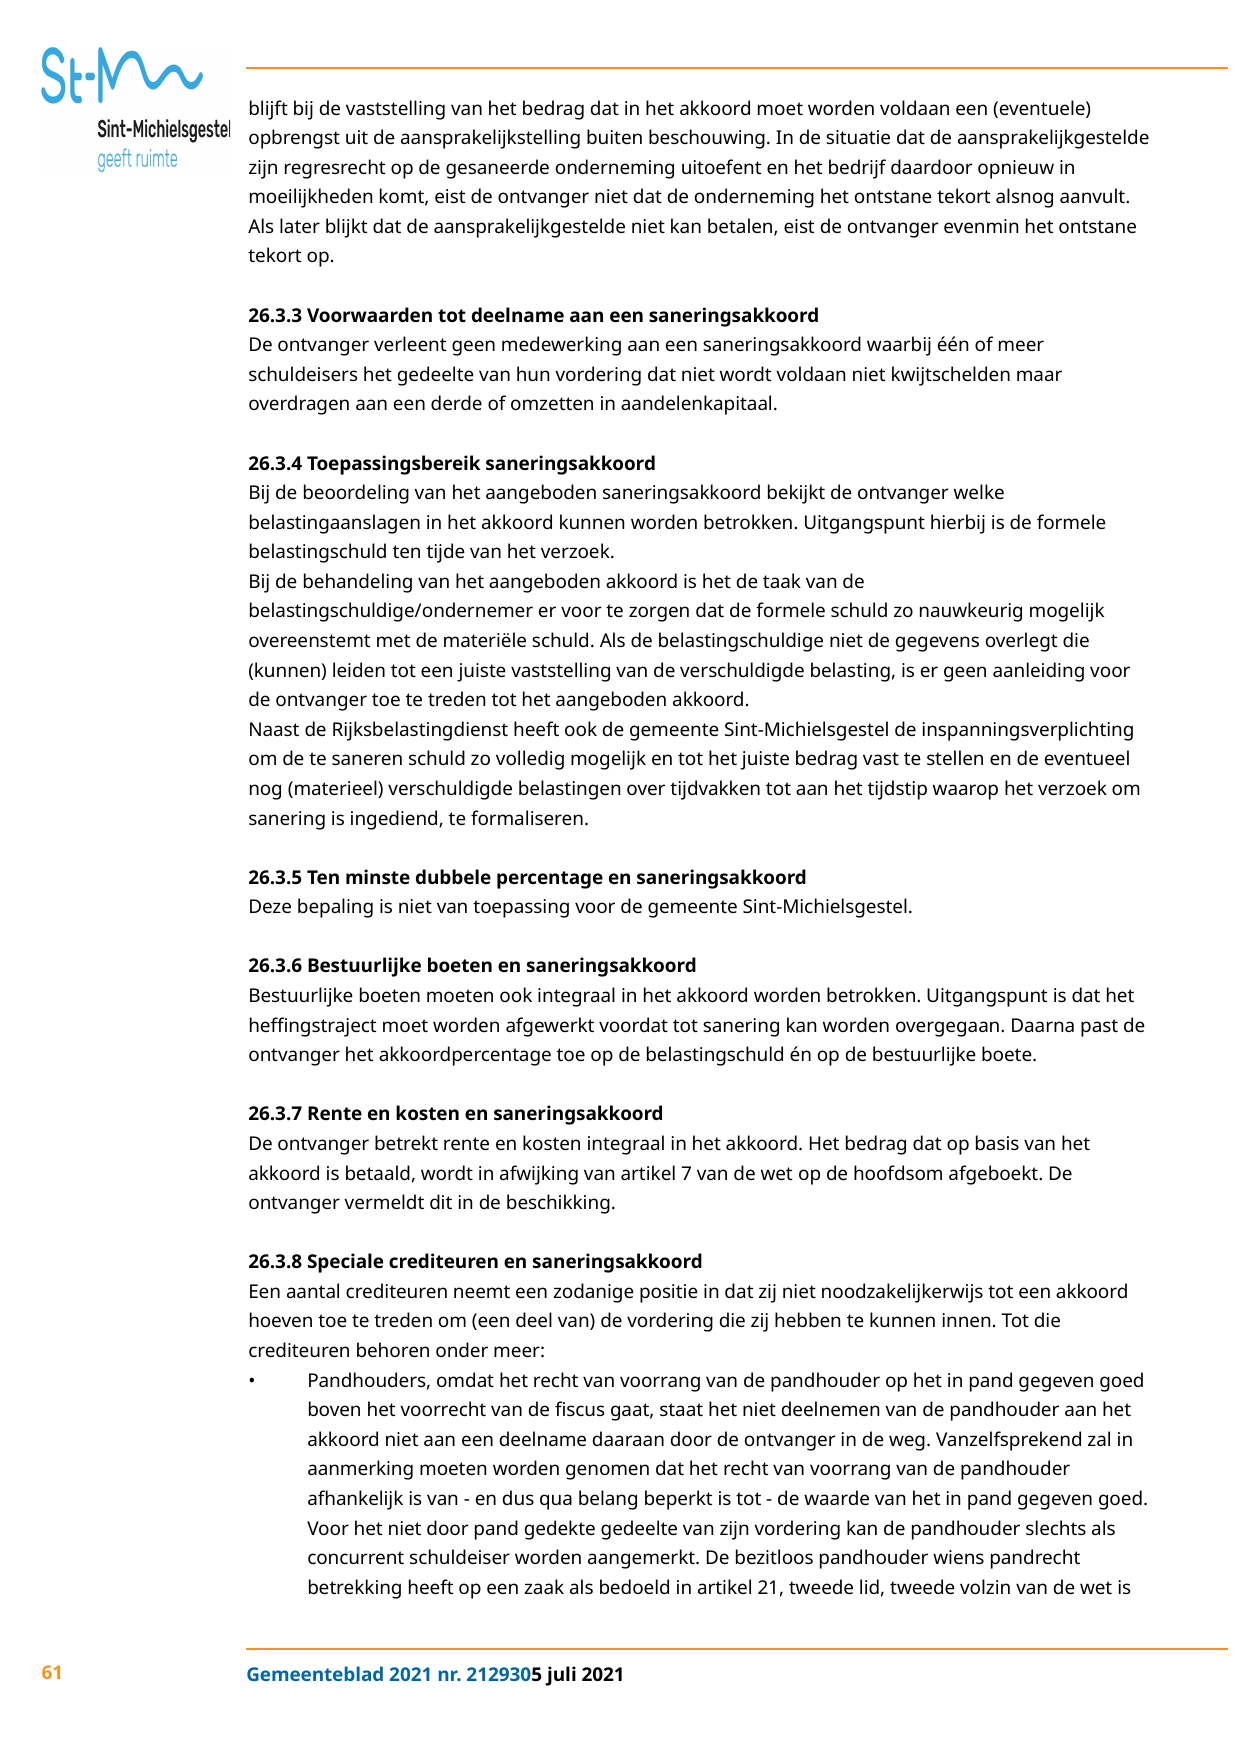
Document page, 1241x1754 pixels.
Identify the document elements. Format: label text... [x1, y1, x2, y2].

text 26.3.5 Ten minste dubbele percentage en saneringsakkoord [248, 864, 1152, 890]
text Bij de behandeling van het aangeboden akkoord is het de taak van de belastingschuldige/ondernemer er voor te zorgen dat de formele schuld zo nauwkeurig mogelijk overeenstemt met de materiële schuld. Als de belastingschuldige niet de gegevens overlegt die (kunnen) leiden tot een juiste vaststelling van de verschuldigde belasting, is er geen aanleiding voor de ontvanger toe te treden tot het aangeboden akkoord. [248, 568, 1152, 712]
text Een aantal crediteuren neemt een zodanige positie in dat zij niet noodzakelijkerwijs tot een akkoord hoeven toe te treden om (een deel van) de vordering die zij hebben te kunnen innen. Tot die crediteuren behoren onder meer: [248, 1278, 1152, 1363]
text 26.3.7 Rente en kosten en saneringsakkoord [248, 1101, 1152, 1126]
text blijft bij de vaststelling van het bedrag dat in het akkoord moet worden voldaan een (eventuele) opbrengst uit de aansprakelijkstelling buiten beschouwing. In de situatie dat de aansprakelijkgestelde zijn regresrecht op de gesaneerde onderneming uitoefent en het bedrijf daardoor opnieuw in moeilijkheden komt, eist de ontvanger niet dat de onderneming het ontstane tekort alsnog aanvult. Als later blijkt dat de aansprakelijkgestelde niet kan betalen, eist de ontvanger evenmin het ontstane tekort op. [248, 95, 1152, 268]
text Bij de beoordeling van het aangeboden saneringsakkoord bekijkt de ontvanger welke belastingaanslagen in het akkoord kunnen worden betrokken. Uitgangspunt hierbij is de formele belastingschuld ten tijde van het verzoek. [248, 479, 1152, 564]
text 26.3.8 Speciale crediteuren en saneringsakkoord [248, 1248, 1152, 1274]
picture [41, 47, 231, 172]
text De ontvanger verleent geen medewerking aan een saneringsakkoord waarbij één of meer schuldeisers het gedeelte van hun vordering dat niet wordt voldaan niet kwijtschelden maar overdragen aan een derde of omzetten in aandelenkapitaal. [248, 331, 1152, 416]
list Pandhouders, omdat het recht van voorrang van de pandhouder op het in pand gegeven goed boven het voorrecht van de fiscus gaat, staat het niet deelnemen van de pandhouder aan het akkoord niet aan een deelname daaraan door de ontvanger in de weg. Vanzelfsprekend zal in aanmerking moeten worden genomen dat het recht van voorrang van de pandhouder afhankelijk is van - en dus qua belang beperkt is tot - de waarde van het in pand gegeven goed. Voor het niet door pand gedekte gedeelte van zijn vordering kan de pandhouder slechts als concurrent schuldeiser worden aangemerkt. De bezitloos pandhouder wiens pandrecht betrekking heeft op een zaak als bedoeld in artikel 21, tweede lid, tweede volzin van de wet is [248, 1367, 1152, 1600]
text De ontvanger betrekt rente en kosten integraal in het akkoord. Het bedrag dat op basis van het akkoord is betaald, wordt in afwijking van artikel 7 van de wet op de hoofdsom afgeboekt. De ontvanger vermeldt dit in de beschikking. [248, 1130, 1152, 1215]
text 26.3.3 Voorwaarden tot deelname aan een saneringsakkoord [248, 302, 1152, 328]
text Deze bepaling is niet van toepassing voor de gemeente Sint-Michielsgestel. [248, 893, 1152, 919]
text 26.3.4 Toepassingsbereik saneringsakkoord [248, 450, 1152, 476]
text Naast de Rijksbelastingdienst heeft ook de gemeente Sint-Michielsgestel de inspanningsverplichting om de te saneren schuld zo volledig mogelijk en tot het juiste bedrag vast te stellen en de eventueel nog (materieel) verschuldigde belastingen over tijdvakken tot aan het tijdstip waarop het verzoek om sanering is ingediend, te formaliseren. [248, 716, 1152, 831]
text Bestuurlijke boeten moeten ook integraal in het akkoord worden betrokken. Uitgangspunt is dat het heffingstraject moet worden afgewerkt voordat tot sanering kan worden overgegaan. Daarna past de ontvanger het akkoordpercentage toe op de belastingschuld én op de bestuurlijke boete. [248, 982, 1152, 1067]
text 26.3.6 Bestuurlijke boeten en saneringsakkoord [248, 953, 1152, 978]
